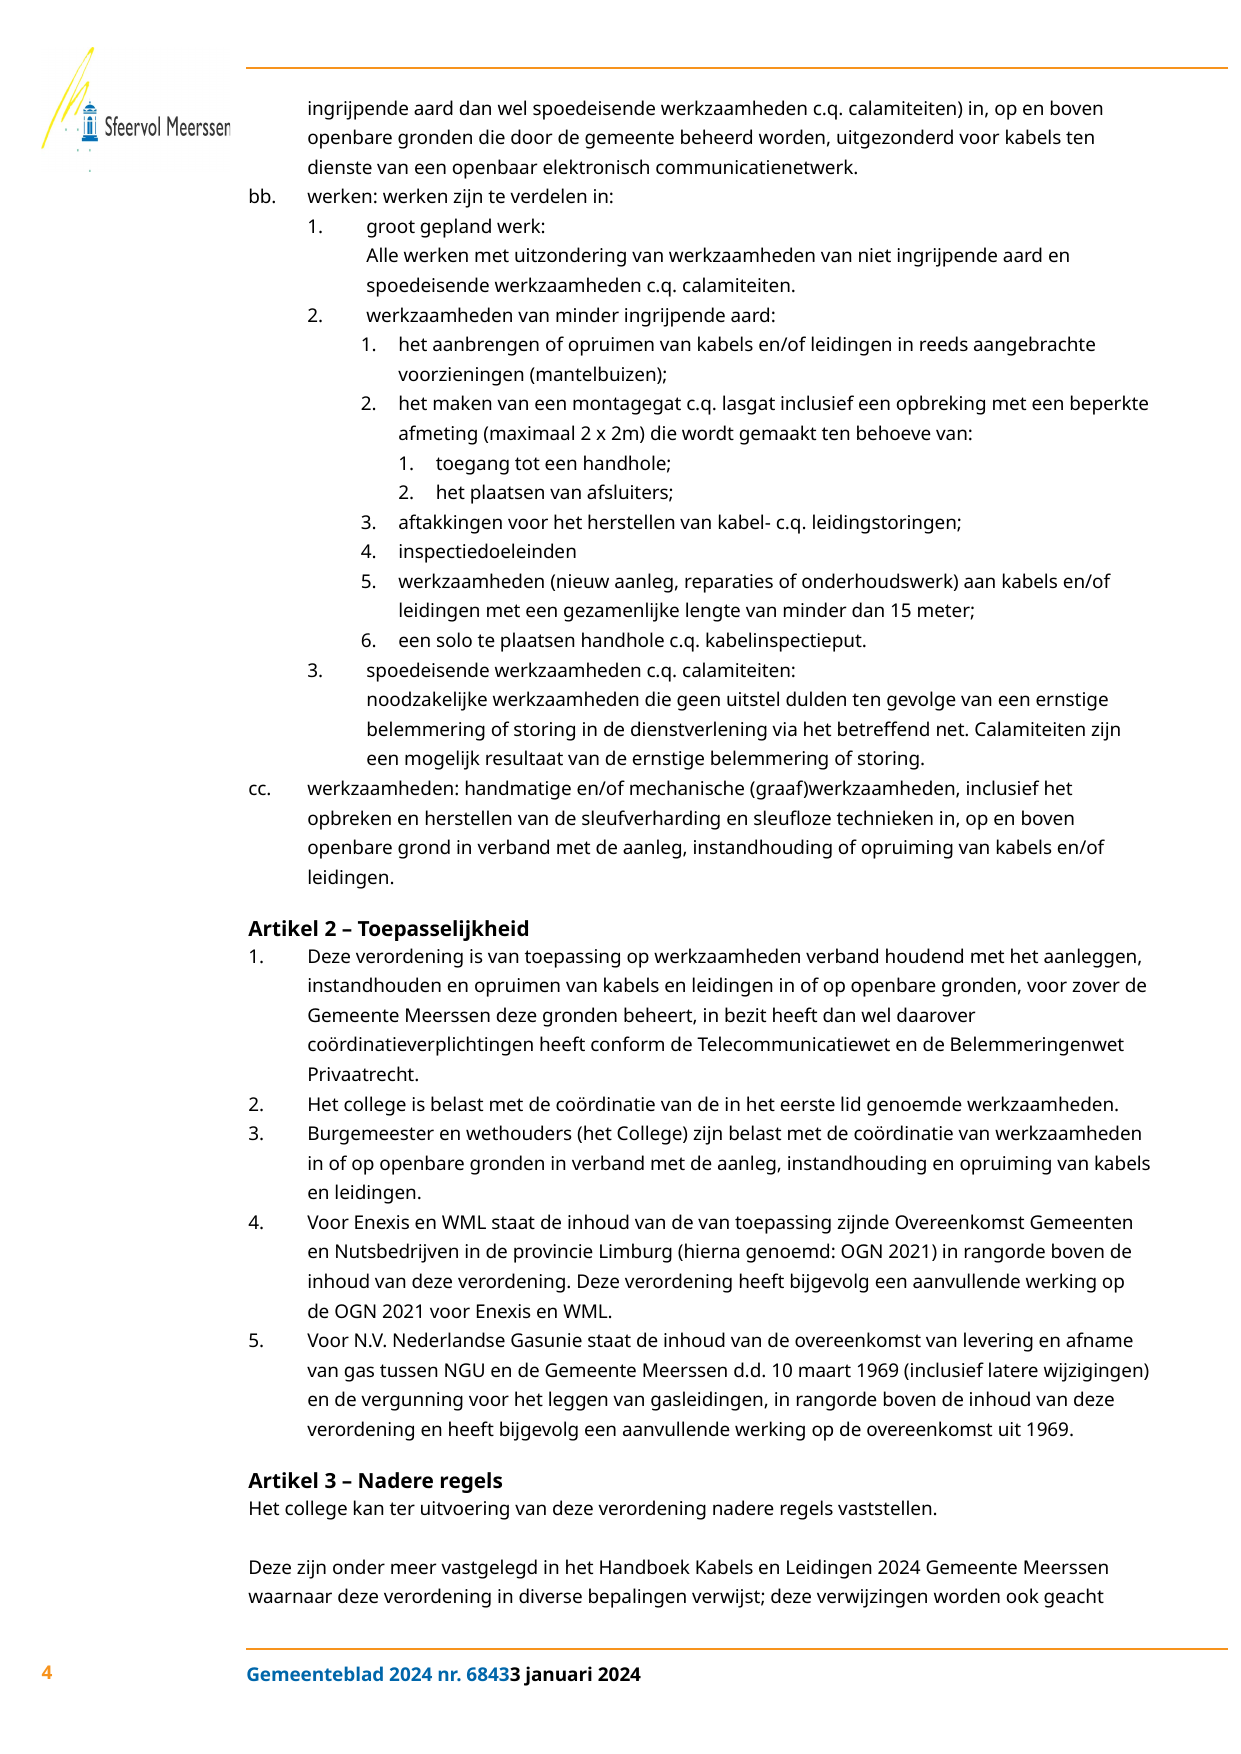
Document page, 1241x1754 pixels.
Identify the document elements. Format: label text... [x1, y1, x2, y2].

list groot gepland werk: [307, 213, 1152, 239]
list Alle werken met uitzondering van werkzaamheden van niet ingrijpende aard en spoedeisende werkzaamheden c.q. calamiteiten. [307, 243, 1152, 298]
list Burgemeester en wethouders (het College) zijn belast met de coördinatie van werkzaamheden in of op openbare gronden in verband met de aanleg, instandhouding en opruiming van kabels en leidingen. [248, 1120, 1152, 1205]
list werkzaamheden (nieuw aanleg, reparaties of onderhoudswerk) aan kabels en/of leidingen met een gezamenlijke lengte van minder dan 15 meter; [361, 568, 1152, 623]
list het aanbrengen of opruimen van kabels en/of leidingen in reeds aangebrachte voorzieningen (mantelbuizen); [361, 331, 1152, 387]
list Voor Enexis en WML staat de inhoud van de van toepassing zijnde Overeenkomst Gemeenten en Nutsbedrijven in de provincie Limburg (hierna genoemd: OGN 2021) in rangorde boven de inhoud van deze verordening. Deze verordening heeft bijgevolg een aanvullende werking op de OGN 2021 voor Enexis en WML. [248, 1209, 1152, 1323]
picture [41, 47, 231, 172]
list werkzaamheden: handmatige en/of mechanische (graaf)werkzaamheden, inclusief het opbreken en herstellen van de sleufverharding en sleufloze technieken in, op en boven openbare grond in verband met de aanleg, instandhouding of opruiming van kabels en/of leidingen. [248, 775, 1152, 890]
list ingrijpende aard dan wel spoedeisende werkzaamheden c.q. calamiteiten) in, op en boven openbare gronden die door de gemeente beheerd worden, uitgezonderd voor kabels ten dienste van een openbaar elektronisch communicatienetwerk. [248, 95, 1152, 180]
text Artikel 3 – Nadere regels [248, 1467, 1152, 1495]
list inspectiedoeleinden [361, 538, 1152, 564]
list Voor N.V. Nederlandse Gasunie staat de inhoud van de overeenkomst van levering en afname van gas tussen NGU en de Gemeente Meerssen d.d. 10 maart 1969 (inclusief latere wijzigingen) en de vergunning voor het leggen van gasleidingen, in rangorde boven de inhoud van deze verordening en heeft bijgevolg een aanvullende werking op de overeenkomst uit 1969. [248, 1327, 1152, 1442]
text Artikel 2 – Toepasselijkheid [248, 914, 1152, 943]
list Deze verordening is van toepassing op werkzaamheden verband houdend met het aanleggen, instandhouden en opruimen van kabels en leidingen in of op openbare gronden, voor zover de Gemeente Meerssen deze gronden beheert, in bezit heeft dan wel daarover coördinatieverplichtingen heeft conform de Telecommunicatiewet en de Belemmeringenwet Privaatrecht. [248, 943, 1152, 1087]
text Deze zijn onder meer vastgelegd in het Handboek Kabels en Leidingen 2024 Gemeente Meerssen waarnaar deze verordening in diverse bepalingen verwijst; deze verwijzingen worden ook geacht [248, 1554, 1152, 1609]
list toegang tot een handhole; [398, 450, 1152, 476]
list aftakkingen voor het herstellen van kabel- c.q. leidingstoringen; [361, 509, 1152, 535]
list werken: werken zijn te verdelen in: [248, 183, 1152, 209]
list het plaatsen van afsluiters; [398, 479, 1152, 505]
text Het college kan ter uitvoering van deze verordening nadere regels vaststellen. [248, 1495, 1152, 1521]
list noodzakelijke werkzaamheden die geen uitstel dulden ten gevolge van een ernstige belemmering of storing in de dienstverlening via het betreffend net. Calamiteiten zijn een mogelijk resultaat van de ernstige belemmering of storing. [307, 686, 1152, 771]
list het maken van een montagegat c.q. lasgat inclusief een opbreking met een beperkte afmeting (maximaal 2 x 2m) die wordt gemaakt ten behoeve van: [361, 391, 1152, 446]
list spoedeisende werkzaamheden c.q. calamiteiten: [307, 657, 1152, 683]
list een solo te plaatsen handhole c.q. kabelinspectieput. [361, 627, 1152, 653]
list Het college is belast met de coördinatie van de in het eerste lid genoemde werkzaamheden. [248, 1091, 1152, 1116]
list werkzaamheden van minder ingrijpende aard: [307, 302, 1152, 328]
